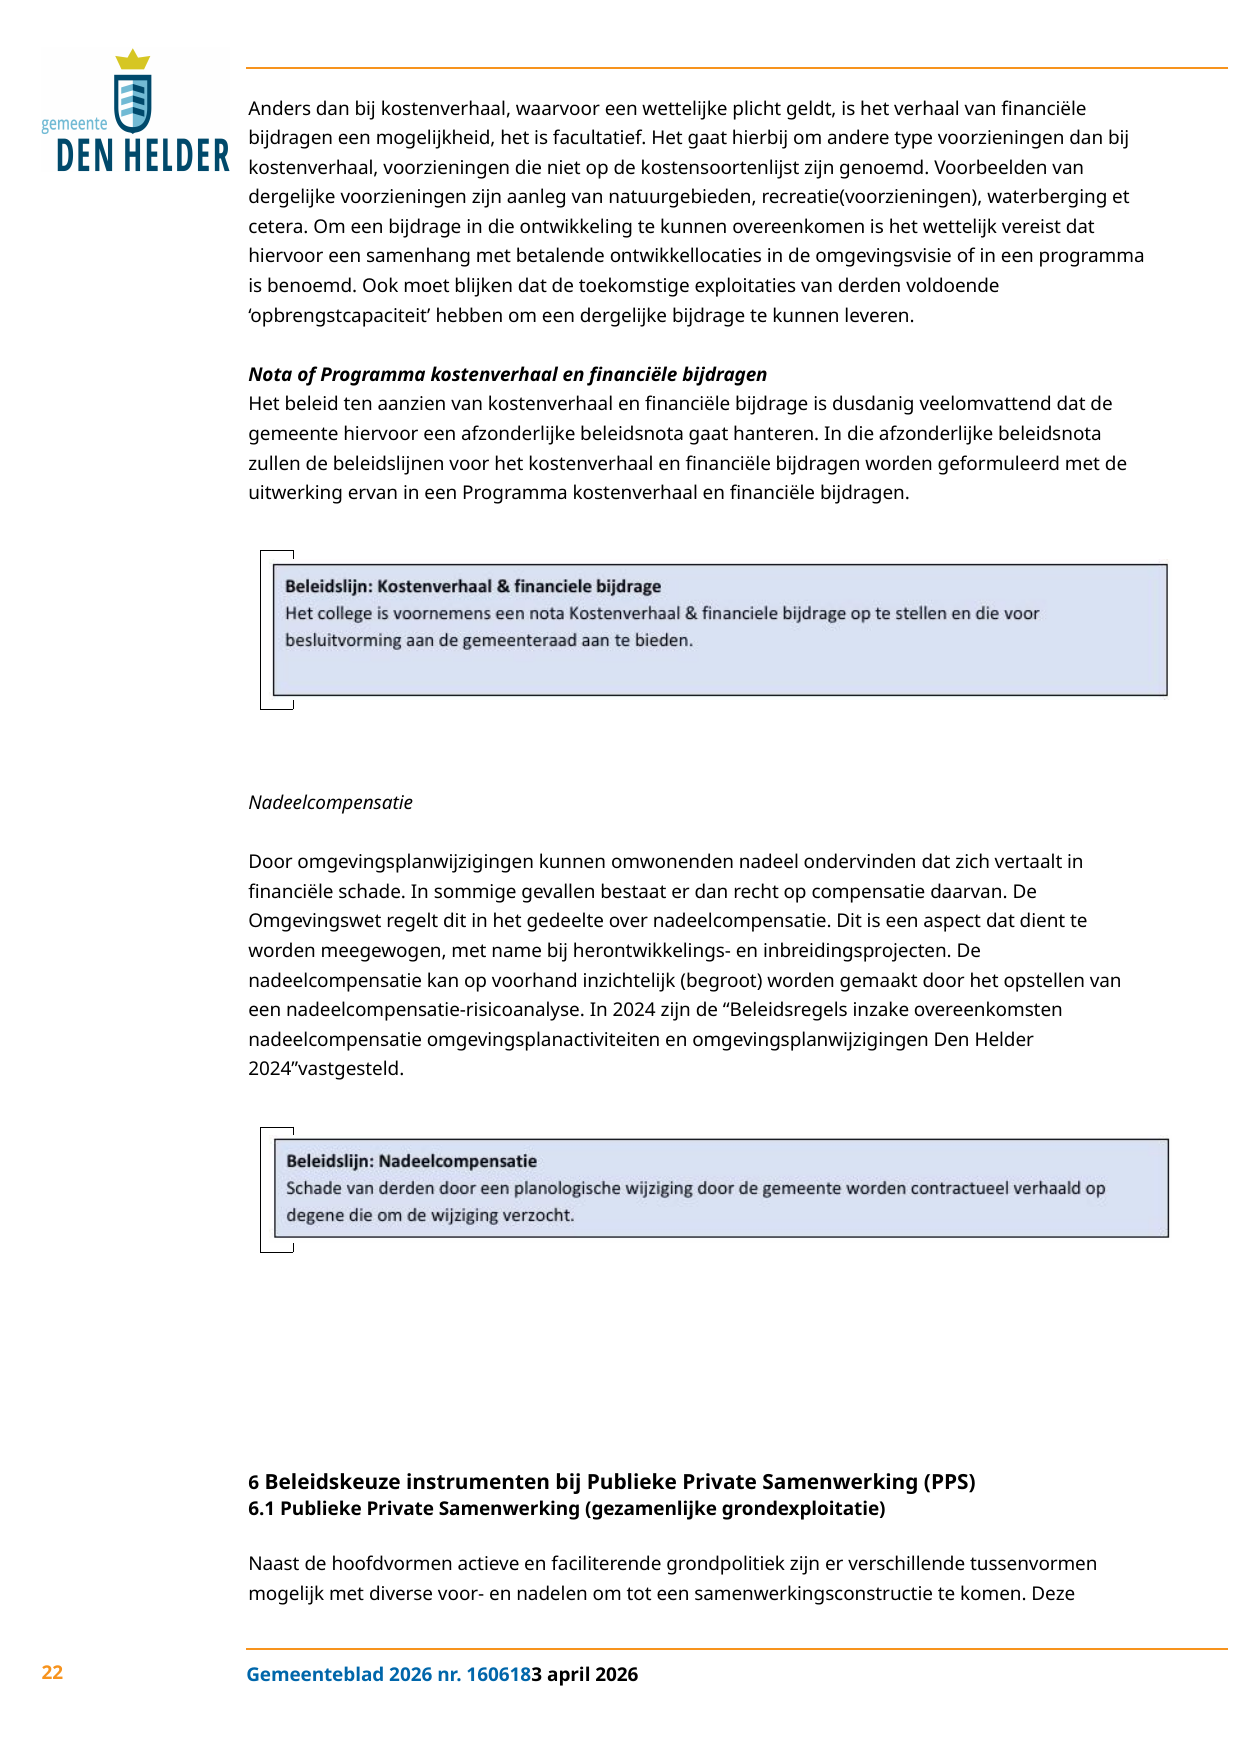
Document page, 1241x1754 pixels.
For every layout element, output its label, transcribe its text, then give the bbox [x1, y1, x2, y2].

text Nadeelcompensatie [248, 789, 1152, 815]
picture [63, 144, 68, 165]
text Anders dan bij kostenverhaal, waarvoor een wettelijke plicht geldt, is het verhaal van financiële bijdragen een mogelijkheid, het is facultatief. Het gaat hierbij om andere type voorzieningen dan bij kostenverhaal, voorzieningen die niet op de kostensoortenlijst zijn genoemd. Voorbeelden van dergelijke voorzieningen zijn aanleg van natuurgebieden, recreatie(voorzieningen), waterberging et cetera. Om een bijdrage in die ontwikkeling te kunnen overeenkomen is het wettelijk vereist dat hiervoor een samenhang met betalende ontwikkellocaties in de omgevingsvisie of in een programma is benoemd. Ook moet blijken dat de toekomstige exploitaties van derden voldoende ‘opbrengstcapaciteit’ hebben om een dergelijke bijdrage te kunnen leveren. [248, 95, 1152, 328]
picture [220, 160, 224, 172]
text 6 Beleidskeuze instrumenten bij Publieke Private Samenwerking (PPS) [248, 1467, 1152, 1495]
text Het beleid ten aanzien van kostenverhaal en financiële bijdrage is dusdanig veelomvattend dat de gemeente hiervoor een afzonderlijke beleidsnota gaat hanteren. In die afzonderlijke beleidsnota zullen de beleidslijnen voor het kostenverhaal en financiële bijdragen worden geformuleerd met de uitwerking ervan in een Programma kostenverhaal en financiële bijdragen. [248, 391, 1152, 505]
text 6.1 Publieke Private Samenwerking (gezamenlijke grondexploitatie) [248, 1495, 1152, 1521]
text Naast de hoofdvormen actieve en faciliterende grondpolitiek zijn er verschillende tussenvormen mogelijk met diverse voor- en nadelen om tot een samenwerkingsconstructie te komen. Deze [248, 1551, 1152, 1606]
picture [100, 154, 106, 172]
picture [182, 144, 187, 165]
picture [130, 157, 135, 172]
text Nota of Programma kostenverhaal en financiële bijdragen [248, 361, 1152, 387]
picture [268, 1135, 1173, 1243]
picture [41, 47, 231, 172]
picture [268, 559, 1173, 700]
text Door omgevingsplanwijzigingen kunnen omwonenden nadeel ondervinden dat zich vertaalt in financiële schade. In sommige gevallen bestaat er dan recht op compensatie daarvan. De Omgevingswet regelt dit in het gedeelte over nadeelcompensatie. Dit is een aspect dat dient te worden meegewogen, met name bij herontwikkelings- en inbreidingsprojecten. De nadeelcompensatie kan op voorhand inzichtelijk (begroot) worden gemaakt door het opstellen van een nadeelcompensatie-risicoanalyse. In 2024 zijn de “Beleidsregels inzake overeenkomsten nadeelcompensatie omgevingsplanactiviteiten en omgevingsplanwijzigingen Den Helder 2024”vastgesteld. [248, 848, 1152, 1081]
